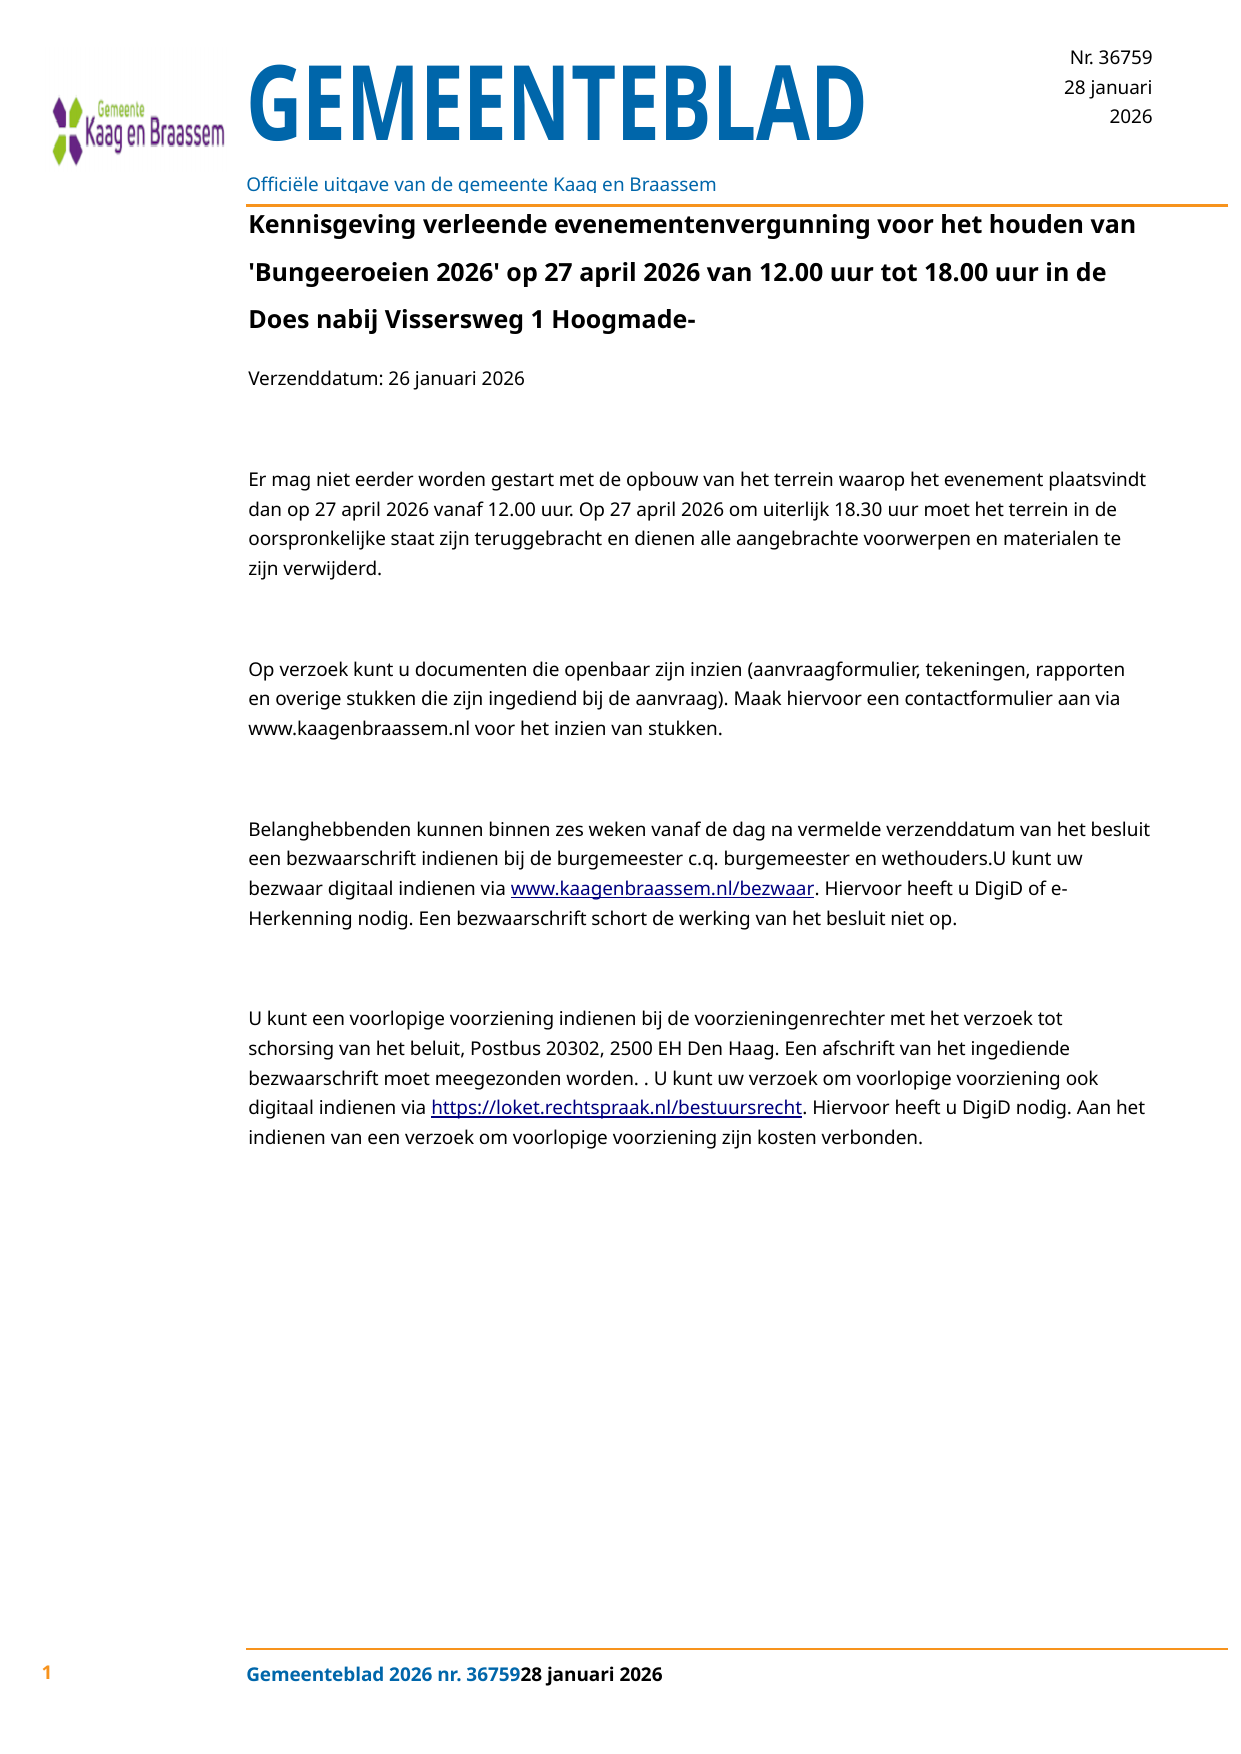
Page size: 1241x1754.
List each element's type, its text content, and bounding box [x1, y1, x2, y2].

text Verzenddatum: 26 januari 2026 [248, 366, 1152, 391]
text Kennisgeving verleende evenementenvergunning voor het houden van 'Bungeeroeien 2026' op 27 april 2026 van 12.00 uur tot 18.00 uur in de Does nabij Vissersweg 1 Hoogmade- [248, 207, 1152, 336]
picture [41, 47, 231, 172]
text Op verzoek kunt u documenten die openbaar zijn inzien (aanvraagformulier, tekeningen, rapporten en overige stukken die zijn ingediend bij de aanvraag). Maak hiervoor een contactformulier aan via www.kaagenbraassem.nl voor het inzien van stukken. [248, 656, 1152, 741]
text U kunt een voorlopige voorziening indienen bij de voorzieningenrechter met het verzoek tot schorsing van het beluit, Postbus 20302, 2500 EH Den Haag. Een afschrift van het ingediende bezwaarschrift moet meegezonden worden. . U kunt uw verzoek om voorlopige voorziening ook digitaal indienen via https://loket.rechtspraak.nl/bestuursrecht. Hiervoor heeft u DigiD nodig. Aan het indienen van een verzoek om voorlopige voorziening zijn kosten verbonden. [248, 1006, 1152, 1149]
text Belanghebbenden kunnen binnen zes weken vanaf de dag na vermelde verzenddatum van het besluit een bezwaarschrift indienen bij de burgemeester c.q. burgemeester en wethouders.U kunt uw bezwaar digitaal indienen via www.kaagenbraassem.nl/bezwaar. Hiervoor heeft u DigiD of e-Herkenning nodig. Een bezwaarschrift schort de werking van het besluit niet op. [248, 816, 1152, 930]
text Er mag niet eerder worden gestart met de opbouw van het terrein waarop het evenement plaatsvindt dan op 27 april 2026 vanaf 12.00 uur. Op 27 april 2026 om uiterlijk 18.30 uur moet het terrein in de oorspronkelijke staat zijn teruggebracht en dienen alle aangebrachte voorwerpen en materialen te zijn verwijderd. [248, 466, 1152, 581]
